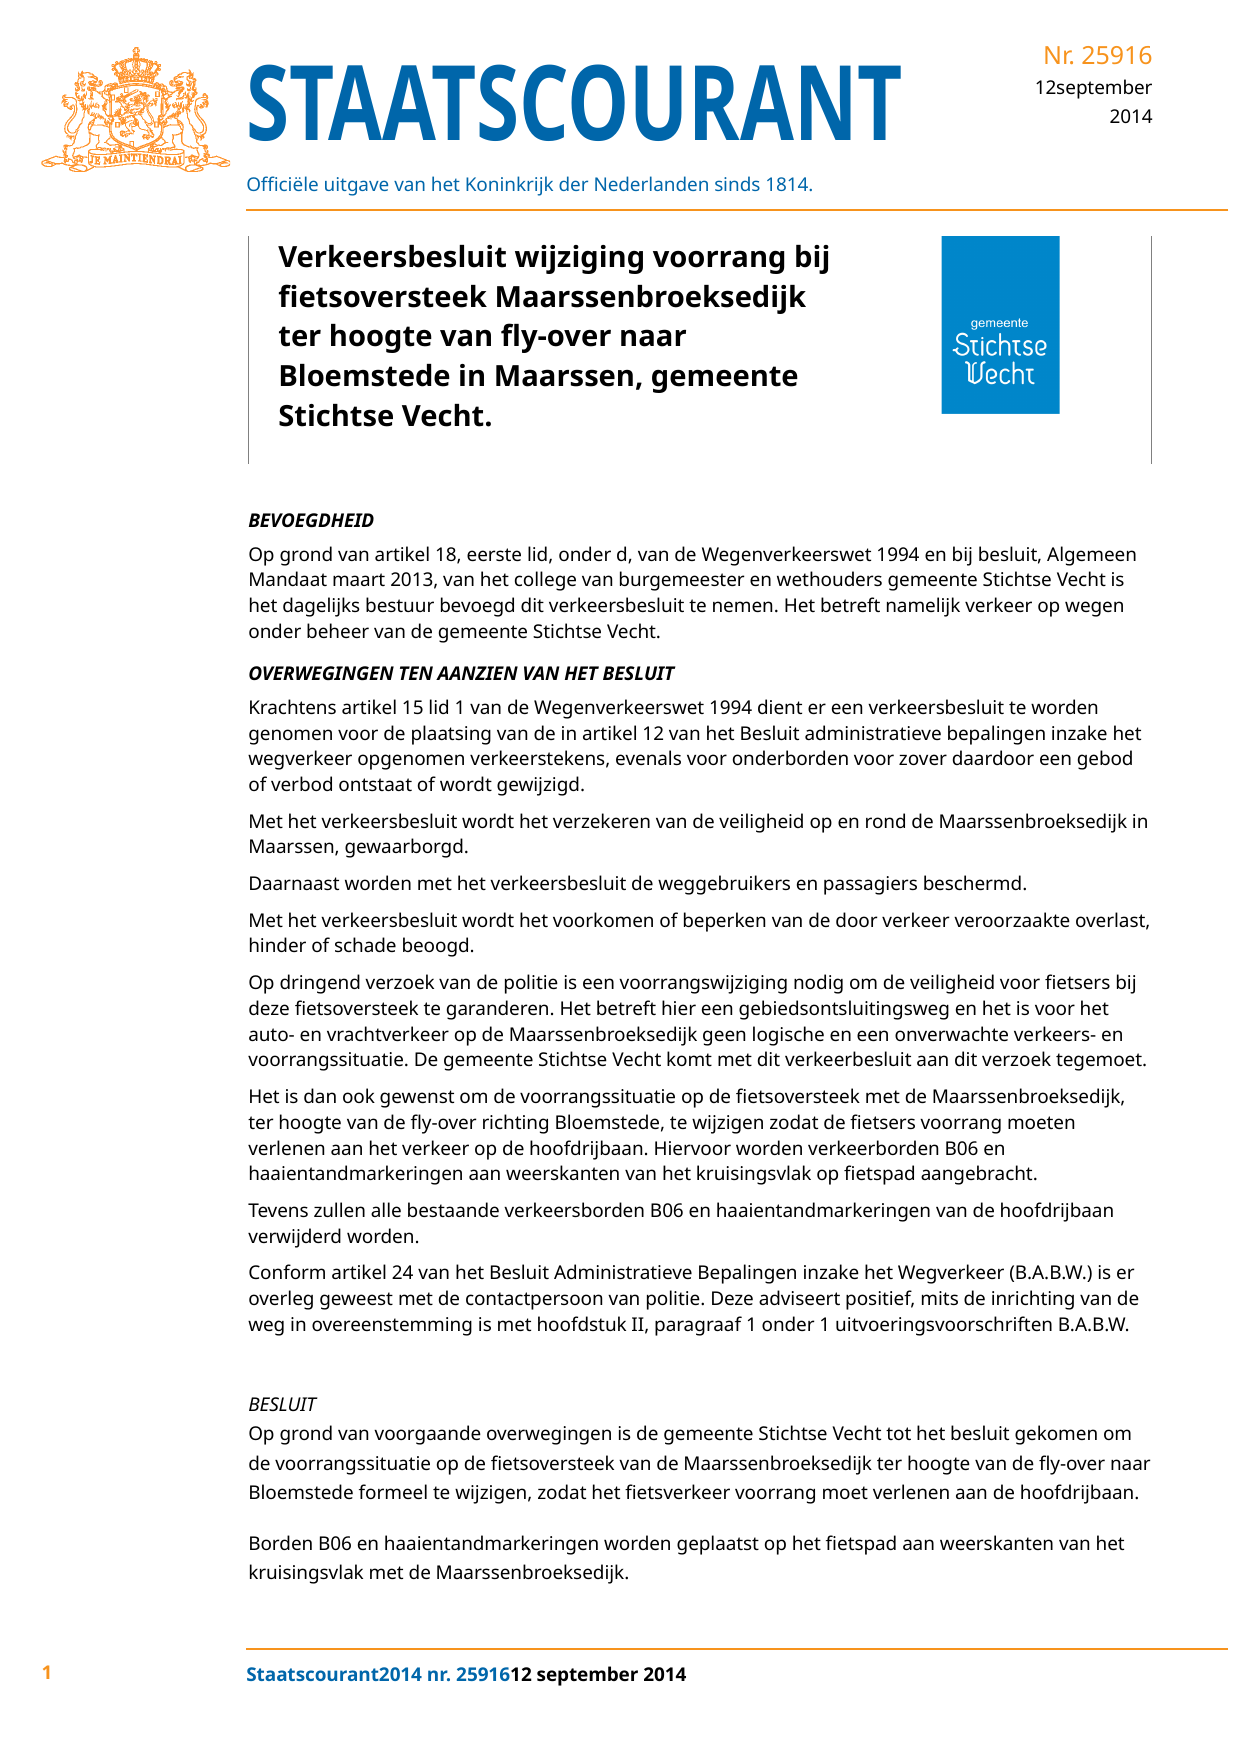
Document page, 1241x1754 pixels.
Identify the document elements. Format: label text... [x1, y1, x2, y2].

text Tevens zullen alle bestaande verkeersborden B06 en haaientandmarkeringen van de hoofdrijbaan verwijderd worden. [248, 1197, 1152, 1248]
text Op grond van artikel 18, eerste lid, onder d, van de Wegenverkeerswet 1994 en bij besluit, Algemeen Mandaat maart 2013, van het college van burgemeester en wethouders gemeente Stichtse Vecht is het dagelijks bestuur bevoegd dit verkeersbesluit te nemen. Het betreft namelijk verkeer op wegen onder beheer van de gemeente Stichtse Vecht. [248, 541, 1152, 644]
text Borden B06 en haaientandmarkeringen worden geplaatst op het fietspad aan weerskanten van het kruisingsvlak met de Maarssenbroeksedijk. [248, 1530, 1152, 1585]
text Conform artikel 24 van het Besluit Administratieve Bepalingen inzake het Wegverkeer (B.A.B.W.) is er overleg geweest met de contactpersoon van politie. Deze adviseert positief, mits de inrichting van de weg in overeenstemming is met hoofdstuk II, paragraaf 1 onder 1 uitvoeringsvoorschriften B.A.B.W. [248, 1259, 1152, 1337]
text OVERWEGINGEN TEN AANZIEN VAN HET BESLUIT [248, 660, 1152, 686]
picture [1013, 341, 1019, 351]
table_header [850, 236, 1151, 464]
text Met het verkeersbesluit wordt het verzekeren van de veiligheid op en rond de Maarssenbroeksedijk in Maarssen, gewaarborgd. [248, 808, 1152, 859]
text BEVOEGDHEID [248, 507, 1152, 533]
text Met het verkeersbesluit wordt het voorkomen of beperken van de door verkeer veroorzaakte overlast, hinder of schade beoogd. [248, 907, 1152, 958]
text Daarnaast worden met het verkeersbesluit de weggebruikers en passagiers beschermd. [248, 870, 1152, 896]
text BESLUIT [248, 1391, 1152, 1416]
text Krachtens artikel 15 lid 1 van de Wegenverkeerswet 1994 dient er een verkeersbesluit te worden genomen voor de plaatsing van de in artikel 12 van het Besluit administratieve bepalingen inzake het wegverkeer opgenomen verkeerstekens, evenals voor onderborden voor zover daardoor een gebod of verbod ontstaat of wordt gewijzigd. [248, 694, 1152, 797]
picture [41, 47, 231, 172]
table_header Verkeersbesluit wijziging voorrang bij fietsoversteek Maarssenbroeksedijk ter hoogte van fly-over naar Bloemstede in Maarssen, gemeente Stichtse Vecht. [249, 236, 850, 464]
text Het is dan ook gewenst om de voorrangssituatie op de fietsoversteek met de Maarssenbroeksedijk, ter hoogte van de fly-over richting Bloemstede, te wijzigen zodat de fietsers voorrang moeten verlenen aan het verkeer op de hoofdrijbaan. Hiervoor worden verkeerborden B06 en haaientandmarkeringen aan weerskanten van het kruisingsvlak op fietspad aangebracht. [248, 1083, 1152, 1186]
picture [1027, 369, 1033, 381]
picture [971, 341, 977, 352]
text Op dringend verzoek van de politie is een voorrangswijziging nodig om de veiligheid voor fietsers bij deze fietsoversteek te garanderen. Het betreft hier een gebiedsontsluitingsweg en het is voor het auto- en vrachtverkeer op de Maarssenbroeksedijk geen logische en een onverwachte verkeers- en voorrangssituatie. De gemeente Stichtse Vecht komt met dit verkeerbesluit aan dit verzoek tegemoet. [248, 969, 1152, 1072]
picture [1000, 335, 1007, 354]
text Op grond van voorgaande overwegingen is de gemeente Stichtse Vecht tot het besluit gekomen om de voorrangssituatie op de fietsoversteek van de Maarssenbroeksedijk ter hoogte van de fly-over naar Bloemstede formeel te wijzigen, zodat het fietsverkeer voorrang moet verlenen aan de hoofdrijbaan. [248, 1420, 1152, 1505]
